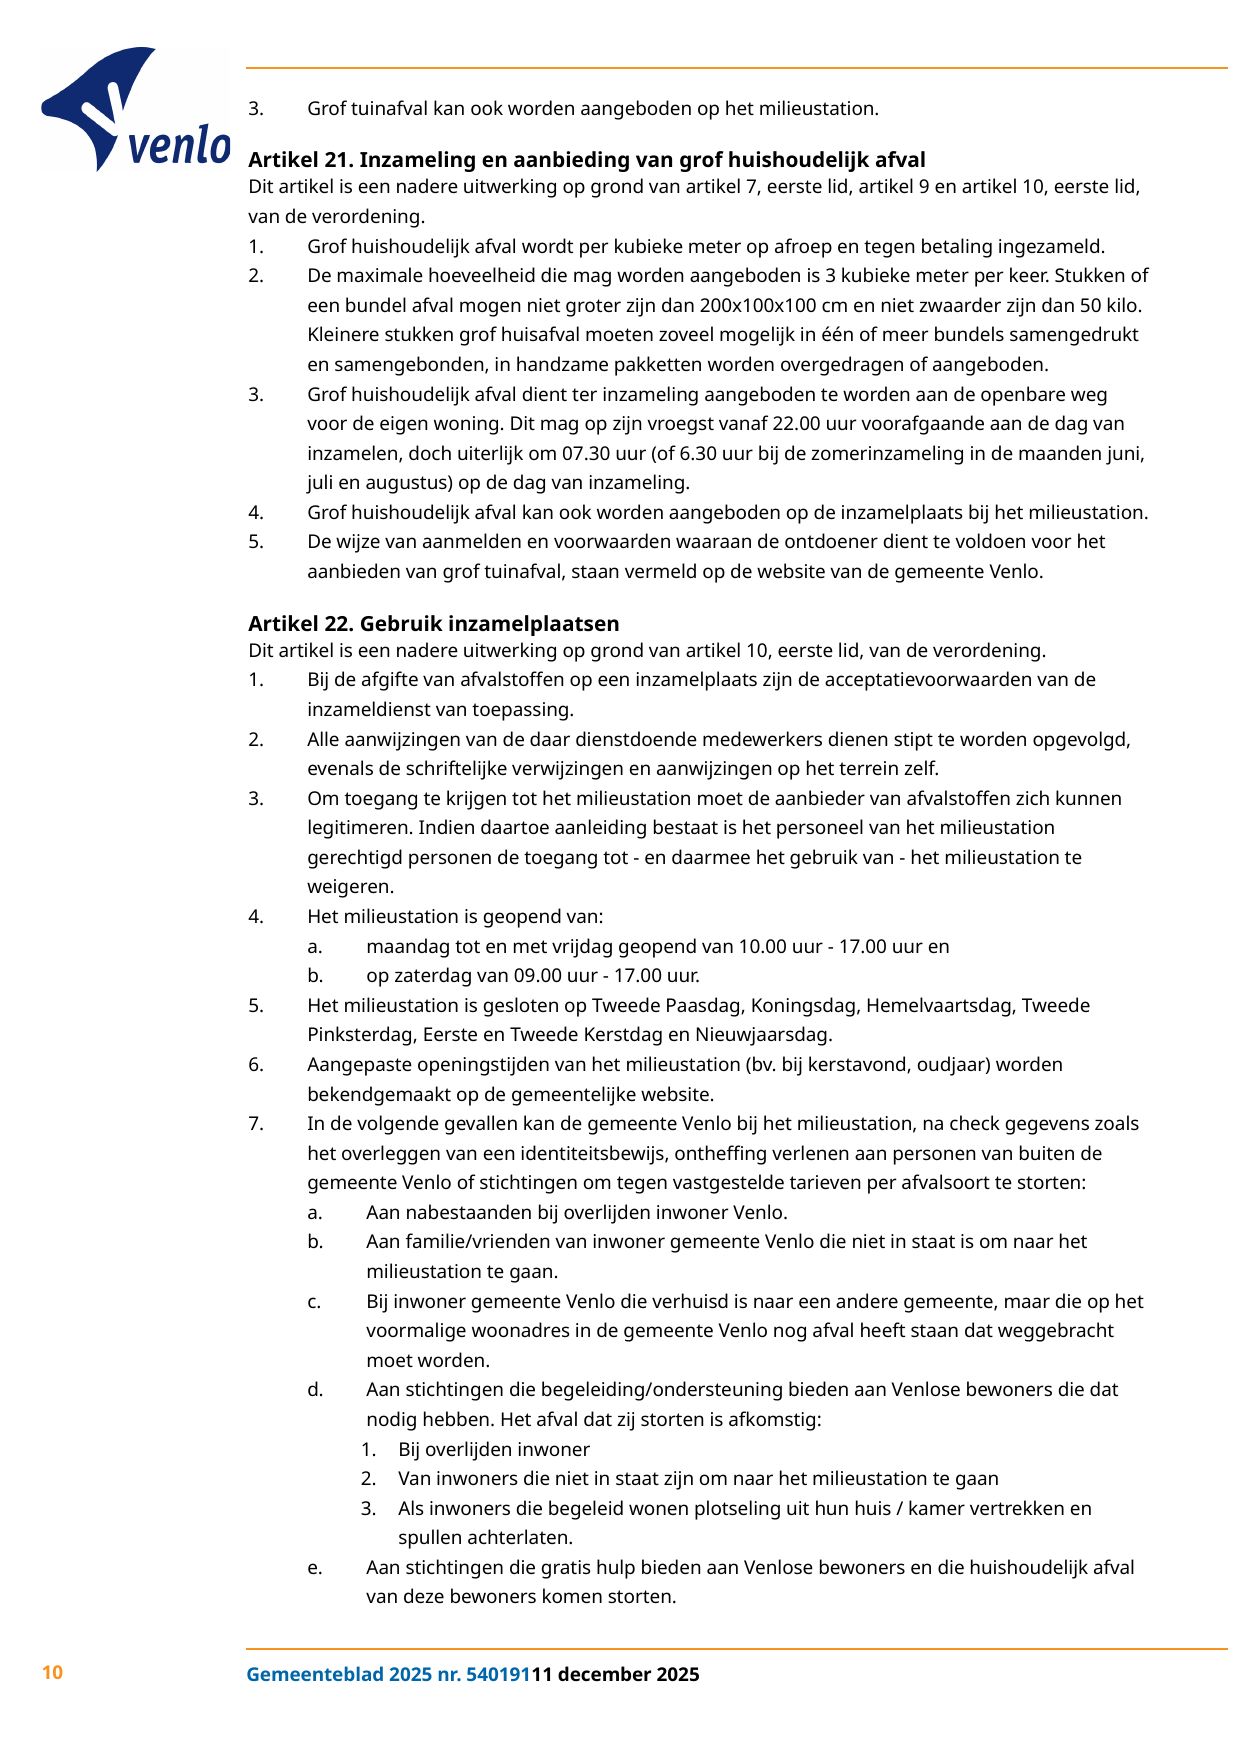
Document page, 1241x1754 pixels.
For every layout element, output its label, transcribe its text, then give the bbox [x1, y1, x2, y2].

list maandag tot en met vrijdag geopend van 10.00 uur - 17.00 uur en [307, 933, 1152, 959]
list Grof tuinafval kan ook worden aangeboden op het milieustation. [248, 95, 1152, 121]
list Grof huishoudelijk afval wordt per kubieke meter op afroep en tegen betaling ingezameld. [248, 233, 1152, 258]
text Dit artikel is een nadere uitwerking op grond van artikel 10, eerste lid, van de verordening. [248, 637, 1152, 663]
list Aan stichtingen die gratis hulp bieden aan Venlose bewoners en die huishoudelijk afval van deze bewoners komen storten. [307, 1554, 1152, 1609]
list Het milieustation is geopend van: [248, 903, 1152, 929]
list Aangepaste openingstijden van het milieustation (bv. bij kerstavond, oudjaar) worden bekendgemaakt op de gemeentelijke website. [248, 1051, 1152, 1107]
list In de volgende gevallen kan de gemeente Venlo bij het milieustation, na check gegevens zoals het overleggen van een identiteitsbewijs, ontheffing verlenen aan personen van buiten de gemeente Venlo of stichtingen om tegen vastgestelde tarieven per afvalsoort te storten: [248, 1110, 1152, 1195]
picture [41, 47, 231, 172]
list Als inwoners die begeleid wonen plotseling uit hun huis / kamer vertrekken en spullen achterlaten. [361, 1495, 1152, 1550]
list Aan stichtingen die begeleiding/ondersteuning bieden aan Venlose bewoners die dat nodig hebben. Het afval dat zij storten is afkomstig: [307, 1377, 1152, 1432]
list Bij overlijden inwoner [361, 1436, 1152, 1462]
text Artikel 22. Gebruik inzamelplaatsen [248, 609, 1152, 637]
text Artikel 21. Inzameling en aanbieding van grof huishoudelijk afval [248, 145, 1152, 174]
list Aan familie/vrienden van inwoner gemeente Venlo die niet in staat is om naar het milieustation te gaan. [307, 1229, 1152, 1284]
text Dit artikel is een nadere uitwerking op grond van artikel 7, eerste lid, artikel 9 en artikel 10, eerste lid, van de verordening. [248, 174, 1152, 229]
list Het milieustation is gesloten op Tweede Paasdag, Koningsdag, Hemelvaartsdag, Tweede Pinksterdag, Eerste en Tweede Kerstdag en Nieuwjaarsdag. [248, 992, 1152, 1047]
list Aan nabestaanden bij overlijden inwoner Venlo. [307, 1199, 1152, 1225]
list Om toegang te krijgen tot het milieustation moet de aanbieder van afvalstoffen zich kunnen legitimeren. Indien daartoe aanleiding bestaat is het personeel van het milieustation gerechtigd personen de toegang tot - en daarmee het gebruik van - het milieustation te weigeren. [248, 785, 1152, 899]
list Grof huishoudelijk afval kan ook worden aangeboden op de inzamelplaats bij het milieustation. [248, 499, 1152, 525]
list De wijze van aanmelden en voorwaarden waaraan de ontdoener dient te voldoen voor het aanbieden van grof tuinafval, staan vermeld op de website van de gemeente Venlo. [248, 529, 1152, 584]
list Bij de afgifte van afvalstoffen op een inzamelplaats zijn de acceptatievoorwaarden van de inzameldienst van toepassing. [248, 667, 1152, 722]
list Van inwoners die niet in staat zijn om naar het milieustation te gaan [361, 1465, 1152, 1491]
list Grof huishoudelijk afval dient ter inzameling aangeboden te worden aan de openbare weg voor de eigen woning. Dit mag op zijn vroegst vanaf 22.00 uur voorafgaande aan de dag van inzamelen, doch uiterlijk om 07.30 uur (of 6.30 uur bij de zomerinzameling in de maanden juni, juli en augustus) op de dag van inzameling. [248, 381, 1152, 495]
list Bij inwoner gemeente Venlo die verhuisd is naar een andere gemeente, maar die op het voormalige woonadres in de gemeente Venlo nog afval heeft staan dat weggebracht moet worden. [307, 1288, 1152, 1373]
list Alle aanwijzingen van de daar dienstdoende medewerkers dienen stipt te worden opgevolgd, evenals de schriftelijke verwijzingen en aanwijzingen op het terrein zelf. [248, 726, 1152, 781]
list De maximale hoeveelheid die mag worden aangeboden is 3 kubieke meter per keer. Stukken of een bundel afval mogen niet groter zijn dan 200x100x100 cm en niet zwaarder zijn dan 50 kilo. Kleinere stukken grof huisafval moeten zoveel mogelijk in één of meer bundels samengedrukt en samengebonden, in handzame pakketten worden overgedragen of aangeboden. [248, 262, 1152, 377]
list op zaterdag van 09.00 uur - 17.00 uur. [307, 962, 1152, 988]
